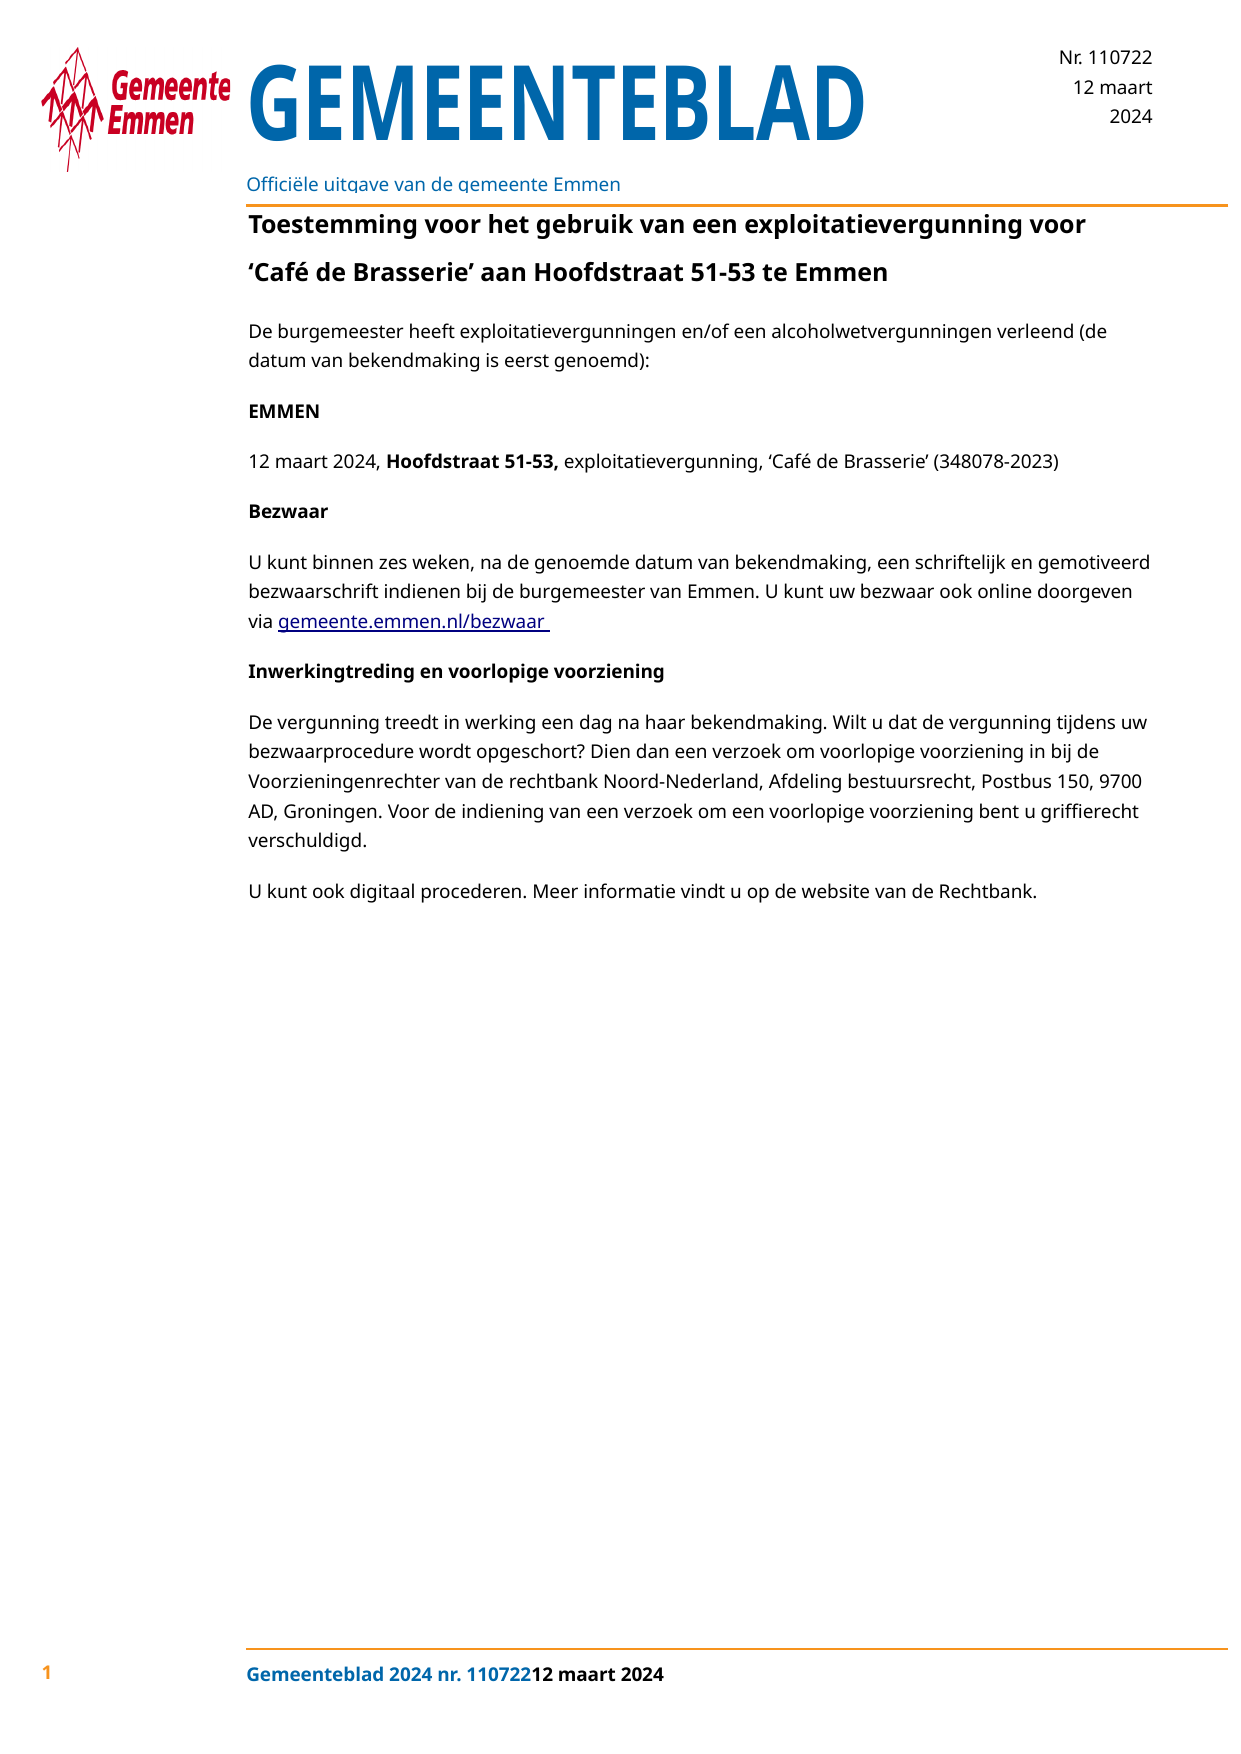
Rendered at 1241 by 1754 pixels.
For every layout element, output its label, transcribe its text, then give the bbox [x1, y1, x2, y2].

picture [41, 47, 231, 172]
text Inwerkingtreding en voorlopige voorziening [248, 659, 1152, 684]
text Bezwaar [248, 499, 1152, 524]
text De vergunning treedt in werking een dag na haar bekendmaking. Wilt u dat de vergunning tijdens uw bezwaarprocedure wordt opgeschort? Dien dan een verzoek om voorlopige voorziening in bij de Voorzieningenrechter van de rechtbank Noord-Nederland, Afdeling bestuursrecht, Postbus 150, 9700 AD, Groningen. Voor de indiening van een verzoek om een voorlopige voorziening bent u griffierecht verschuldigd. [248, 709, 1152, 853]
text EMMEN [248, 398, 1152, 424]
text Toestemming voor het gebruik van een exploitatievergunning voor ‘Café de Brasserie’ aan Hoofdstraat 51-53 te Emmen [248, 207, 1152, 288]
text U kunt ook digitaal procederen. Meer informatie vindt u op de website van de Rechtbank. [248, 878, 1152, 904]
text 12 maart 2024, Hoofdstraat 51-53, exploitatievergunning, ‘Café de Brasserie’ (348078-2023) [248, 448, 1152, 474]
text De burgemeester heeft exploitatievergunningen en/of een alcoholwetvergunningen verleend (de datum van bekendmaking is eerst genoemd): [248, 318, 1152, 373]
text U kunt binnen zes weken, na de genoemde datum van bekendmaking, een schriftelijk en gemotiveerd bezwaarschrift indienen bij de burgemeester van Emmen. U kunt uw bezwaar ook online doorgeven via gemeente.emmen.nl/bezwaar [248, 549, 1152, 634]
